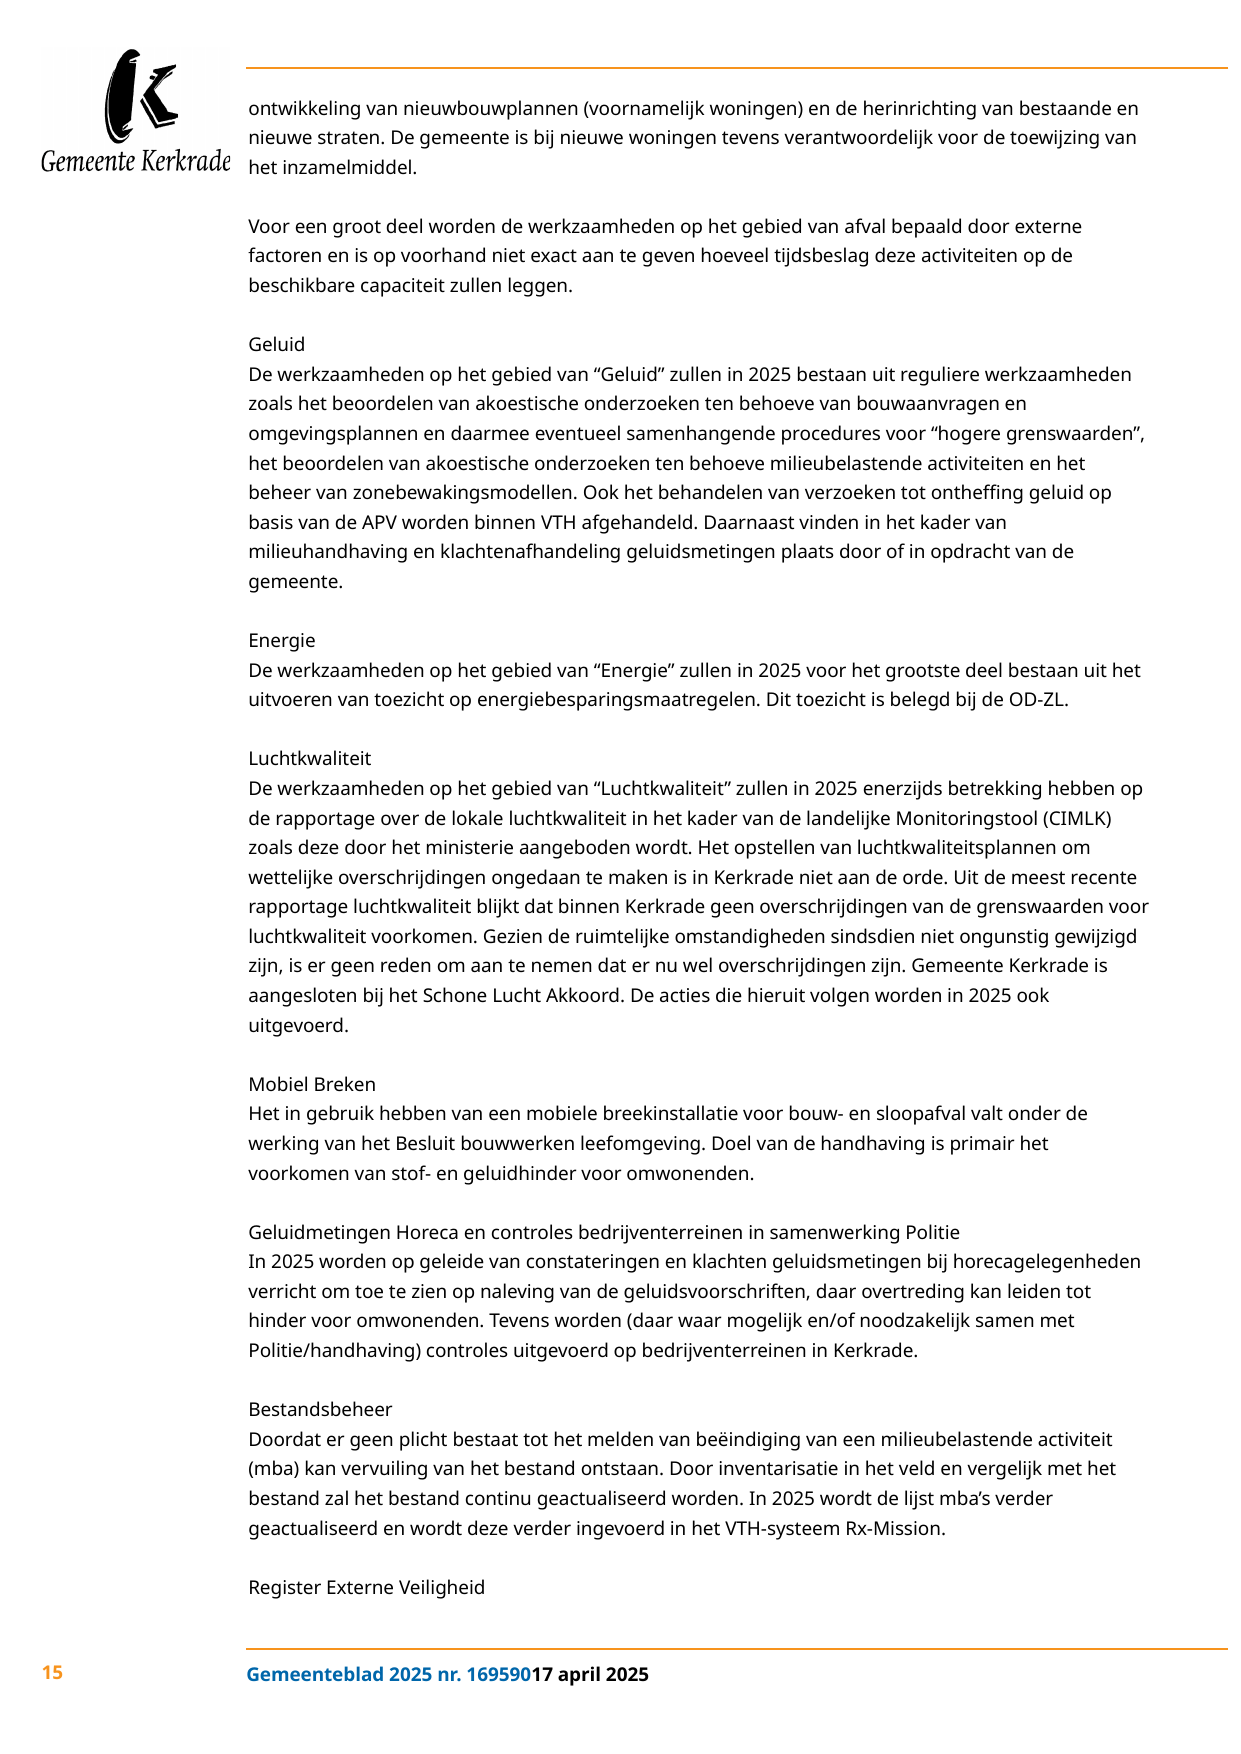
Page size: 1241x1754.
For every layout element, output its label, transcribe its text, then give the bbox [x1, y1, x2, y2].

text Geluid [248, 331, 1152, 357]
text Doordat er geen plicht bestaat tot het melden van beëindiging van een milieubelastende activiteit (mba) kan vervuiling van het bestand ontstaan. Door inventarisatie in het veld en vergelijk met het bestand zal het bestand continu geactualiseerd worden. In 2025 wordt de lijst mba’s verder geactualiseerd en wordt deze verder ingevoerd in het VTH-systeem Rx-Mission. [248, 1426, 1152, 1541]
picture [41, 47, 231, 172]
text Het in gebruik hebben van een mobiele breekinstallatie voor bouw- en sloopafval valt onder de werking van het Besluit bouwwerken leefomgeving. Doel van de handhaving is primair het voorkomen van stof- en geluidhinder voor omwonenden. [248, 1101, 1152, 1186]
text De werkzaamheden op het gebied van “Energie” zullen in 2025 voor het grootste deel bestaan uit het uitvoeren van toezicht op energiebesparingsmaatregelen. Dit toezicht is belegd bij de OD-ZL. [248, 657, 1152, 712]
text Geluidmetingen Horeca en controles bedrijventerreinen in samenwerking Politie [248, 1219, 1152, 1245]
text Register Externe Veiligheid [248, 1574, 1152, 1600]
text Bestandsbeheer [248, 1396, 1152, 1422]
text In 2025 worden op geleide van constateringen en klachten geluidsmetingen bij horecagelegenheden verricht om toe te zien op naleving van de geluidsvoorschriften, daar overtreding kan leiden tot hinder voor omwonenden. Tevens worden (daar waar mogelijk en/of noodzakelijk samen met Politie/handhaving) controles uitgevoerd op bedrijventerreinen in Kerkrade. [248, 1248, 1152, 1363]
text Energie [248, 627, 1152, 653]
text De werkzaamheden op het gebied van “Luchtkwaliteit” zullen in 2025 enerzijds betrekking hebben op de rapportage over de lokale luchtkwaliteit in het kader van de landelijke Monitoringstool (CIMLK) zoals deze door het ministerie aangeboden wordt. Het opstellen van luchtkwaliteitsplannen om wettelijke overschrijdingen ongedaan te maken is in Kerkrade niet aan de orde. Uit de meest recente rapportage luchtkwaliteit blijkt dat binnen Kerkrade geen overschrijdingen van de grenswaarden voor luchtkwaliteit voorkomen. Gezien de ruimtelijke omstandigheden sindsdien niet ongunstig gewijzigd zijn, is er geen reden om aan te nemen dat er nu wel overschrijdingen zijn. Gemeente Kerkrade is aangesloten bij het Schone Lucht Akkoord. De acties die hieruit volgen worden in 2025 ook uitgevoerd. [248, 775, 1152, 1038]
text Mobiel Breken [248, 1071, 1152, 1097]
text ontwikkeling van nieuwbouwplannen (voornamelijk woningen) en de herinrichting van bestaande en nieuwe straten. De gemeente is bij nieuwe woningen tevens verantwoordelijk voor de toewijzing van het inzamelmiddel. [248, 95, 1152, 180]
text Luchtkwaliteit [248, 746, 1152, 771]
text De werkzaamheden op het gebied van “Geluid” zullen in 2025 bestaan uit reguliere werkzaamheden zoals het beoordelen van akoestische onderzoeken ten behoeve van bouwaanvragen en omgevingsplannen en daarmee eventueel samenhangende procedures voor “hogere grenswaarden”, het beoordelen van akoestische onderzoeken ten behoeve milieubelastende activiteiten en het beheer van zonebewakingsmodellen. Ook het behandelen van verzoeken tot ontheffing geluid op basis van de APV worden binnen VTH afgehandeld. Daarnaast vinden in het kader van milieuhandhaving en klachtenafhandeling geluidsmetingen plaats door of in opdracht van de gemeente. [248, 361, 1152, 594]
text Voor een groot deel worden de werkzaamheden op het gebied van afval bepaald door externe factoren en is op voorhand niet exact aan te geven hoeveel tijdsbeslag deze activiteiten op de beschikbare capaciteit zullen leggen. [248, 213, 1152, 298]
